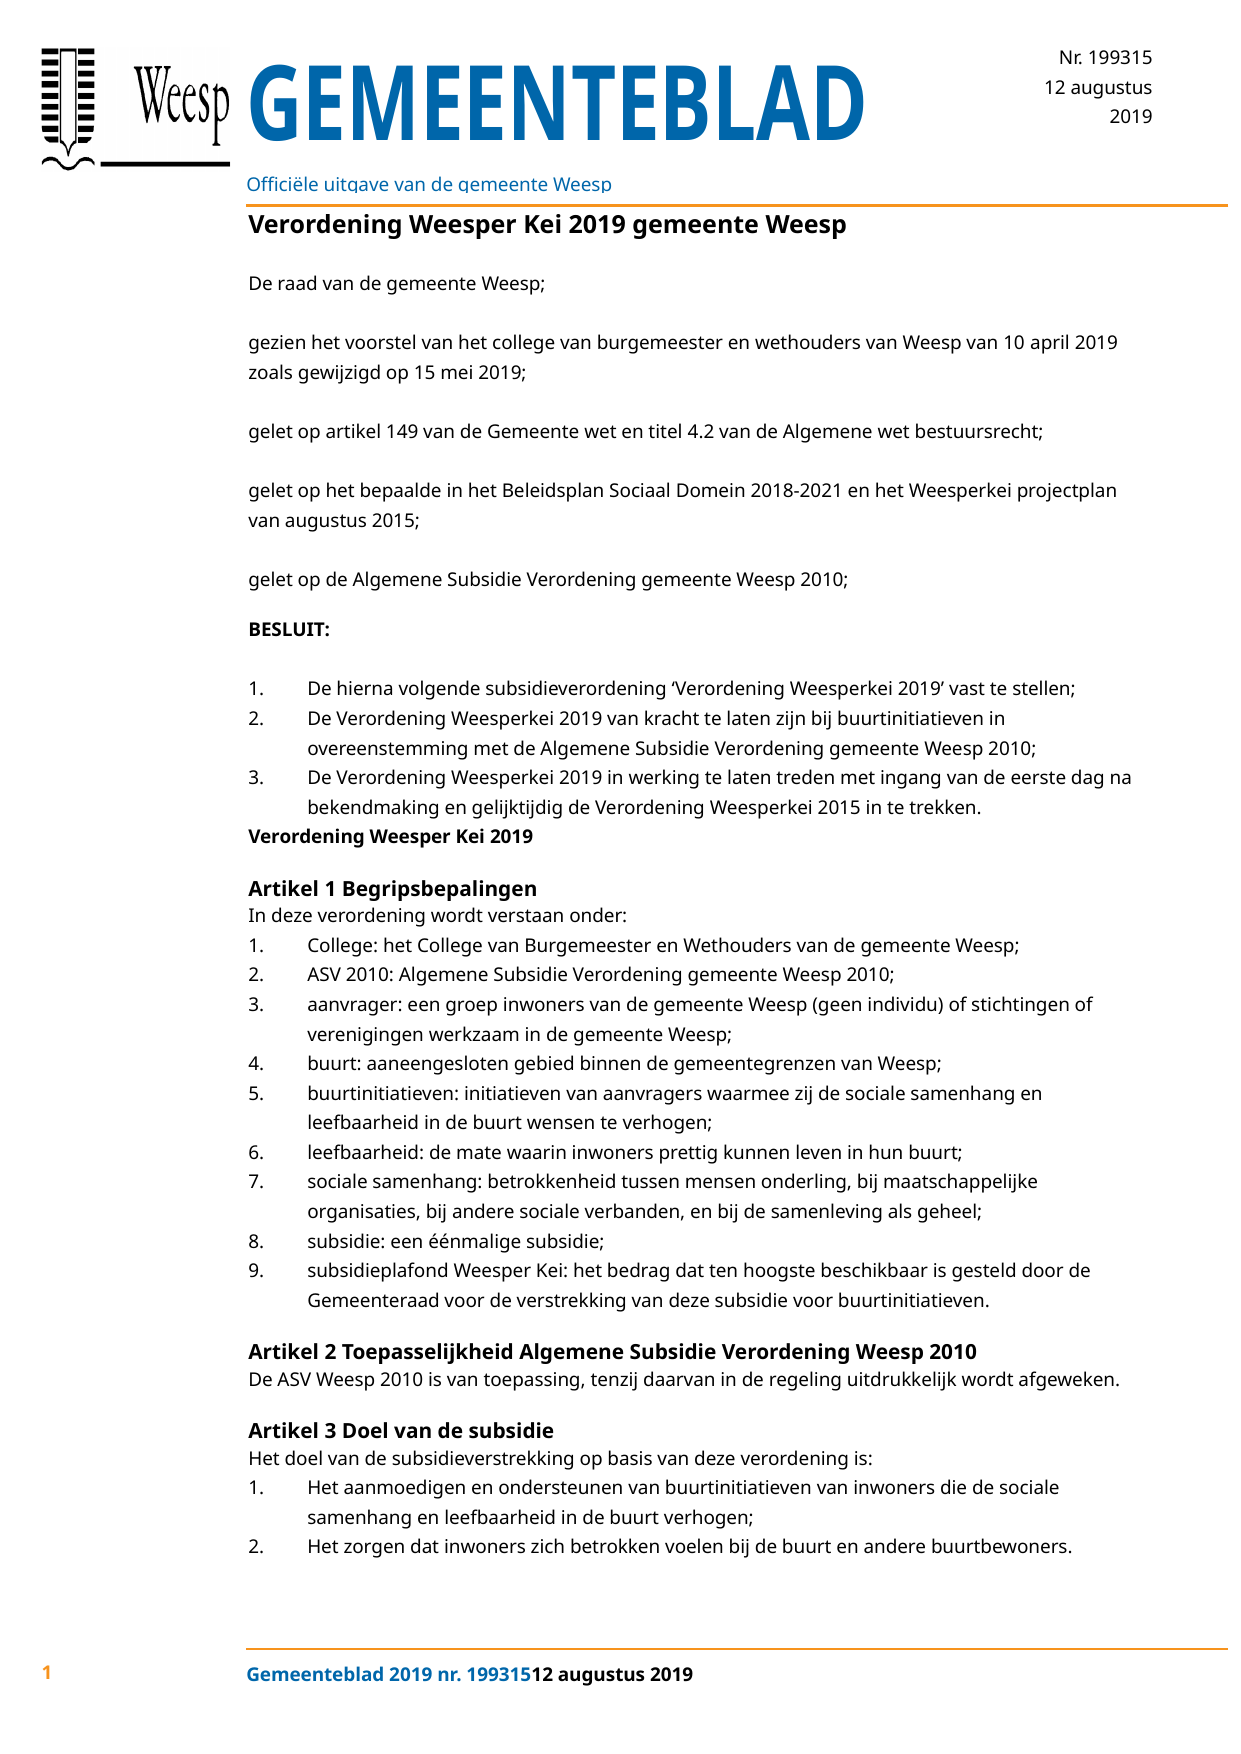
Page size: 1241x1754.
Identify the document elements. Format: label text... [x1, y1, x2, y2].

picture [41, 47, 231, 172]
list leefbaarheid: de mate waarin inwoners prettig kunnen leven in hun buurt; [248, 1139, 1152, 1165]
list De Verordening Weesperkei 2019 in werking te laten treden met ingang van de eerste dag na bekendmaking en gelijktijdig de Verordening Weesperkei 2015 in te trekken. [248, 764, 1152, 820]
list subsidieplafond Weesper Kei: het bedrag dat ten hoogste beschikbaar is gesteld door de Gemeenteraad voor de verstrekking van deze subsidie voor buurtinitiatieven. [248, 1257, 1152, 1313]
list sociale samenhang: betrokkenheid tussen mensen onderling, bij maatschappelijke organisaties, bij andere sociale verbanden, en bij de samenleving als geheel; [248, 1169, 1152, 1224]
text BESLUIT: [248, 616, 1152, 642]
text gelet op het bepaalde in het Beleidsplan Sociaal Domein 2018-2021 en het Weesperkei projectplan van augustus 2015; [248, 477, 1152, 533]
list buurtinitiatieven: initiatieven van aanvragers waarmee zij de sociale samenhang en leefbaarheid in de buurt wensen te verhogen; [248, 1080, 1152, 1135]
list buurt: aaneengesloten gebied binnen de gemeentegrenzen van Weesp; [248, 1050, 1152, 1076]
text In deze verordening wordt verstaan onder: [248, 902, 1152, 928]
list Het zorgen dat inwoners zich betrokken voelen bij de buurt en andere buurtbewoners. [248, 1533, 1152, 1559]
list De hierna volgende subsidieverordening ‘Verordening Weesperkei 2019’ vast te stellen; [248, 676, 1152, 701]
list subsidie: een éénmalige subsidie; [248, 1228, 1152, 1253]
text Artikel 3 Doel van de subsidie [248, 1416, 1152, 1445]
text Het doel van de subsidieverstrekking op basis van deze verordening is: [248, 1445, 1152, 1470]
text Artikel 2 Toepasselijkheid Algemene Subsidie Verordening Weesp 2010 [248, 1337, 1152, 1366]
list De Verordening Weesperkei 2019 van kracht te laten zijn bij buurtinitiatieven in overeenstemming met de Algemene Subsidie Verordening gemeente Weesp 2010; [248, 705, 1152, 761]
text Verordening Weesper Kei 2019 [248, 823, 1152, 849]
text De ASV Weesp 2010 is van toepassing, tenzij daarvan in de regeling uitdrukkelijk wordt afgeweken. [248, 1366, 1152, 1392]
list aanvrager: een groep inwoners van de gemeente Weesp (geen individu) of stichtingen of verenigingen werkzaam in de gemeente Weesp; [248, 991, 1152, 1046]
text gelet op de Algemene Subsidie Verordening gemeente Weesp 2010; [248, 566, 1152, 592]
list College: het College van Burgemeester en Wethouders van de gemeente Weesp; [248, 932, 1152, 958]
text Artikel 1 Begripsbepalingen [248, 874, 1152, 902]
text De raad van de gemeente Weesp; [248, 270, 1152, 296]
text Verordening Weesper Kei 2019 gemeente Weesp [248, 207, 1152, 241]
list ASV 2010: Algemene Subsidie Verordening gemeente Weesp 2010; [248, 962, 1152, 987]
text gelet op artikel 149 van de Gemeente wet en titel 4.2 van de Algemene wet bestuursrecht; [248, 418, 1152, 444]
text gezien het voorstel van het college van burgemeester en wethouders van Weesp van 10 april 2019 zoals gewijzigd op 15 mei 2019; [248, 329, 1152, 385]
list Het aanmoedigen en ondersteunen van buurtinitiatieven van inwoners die de sociale samenhang en leefbaarheid in de buurt verhogen; [248, 1474, 1152, 1529]
